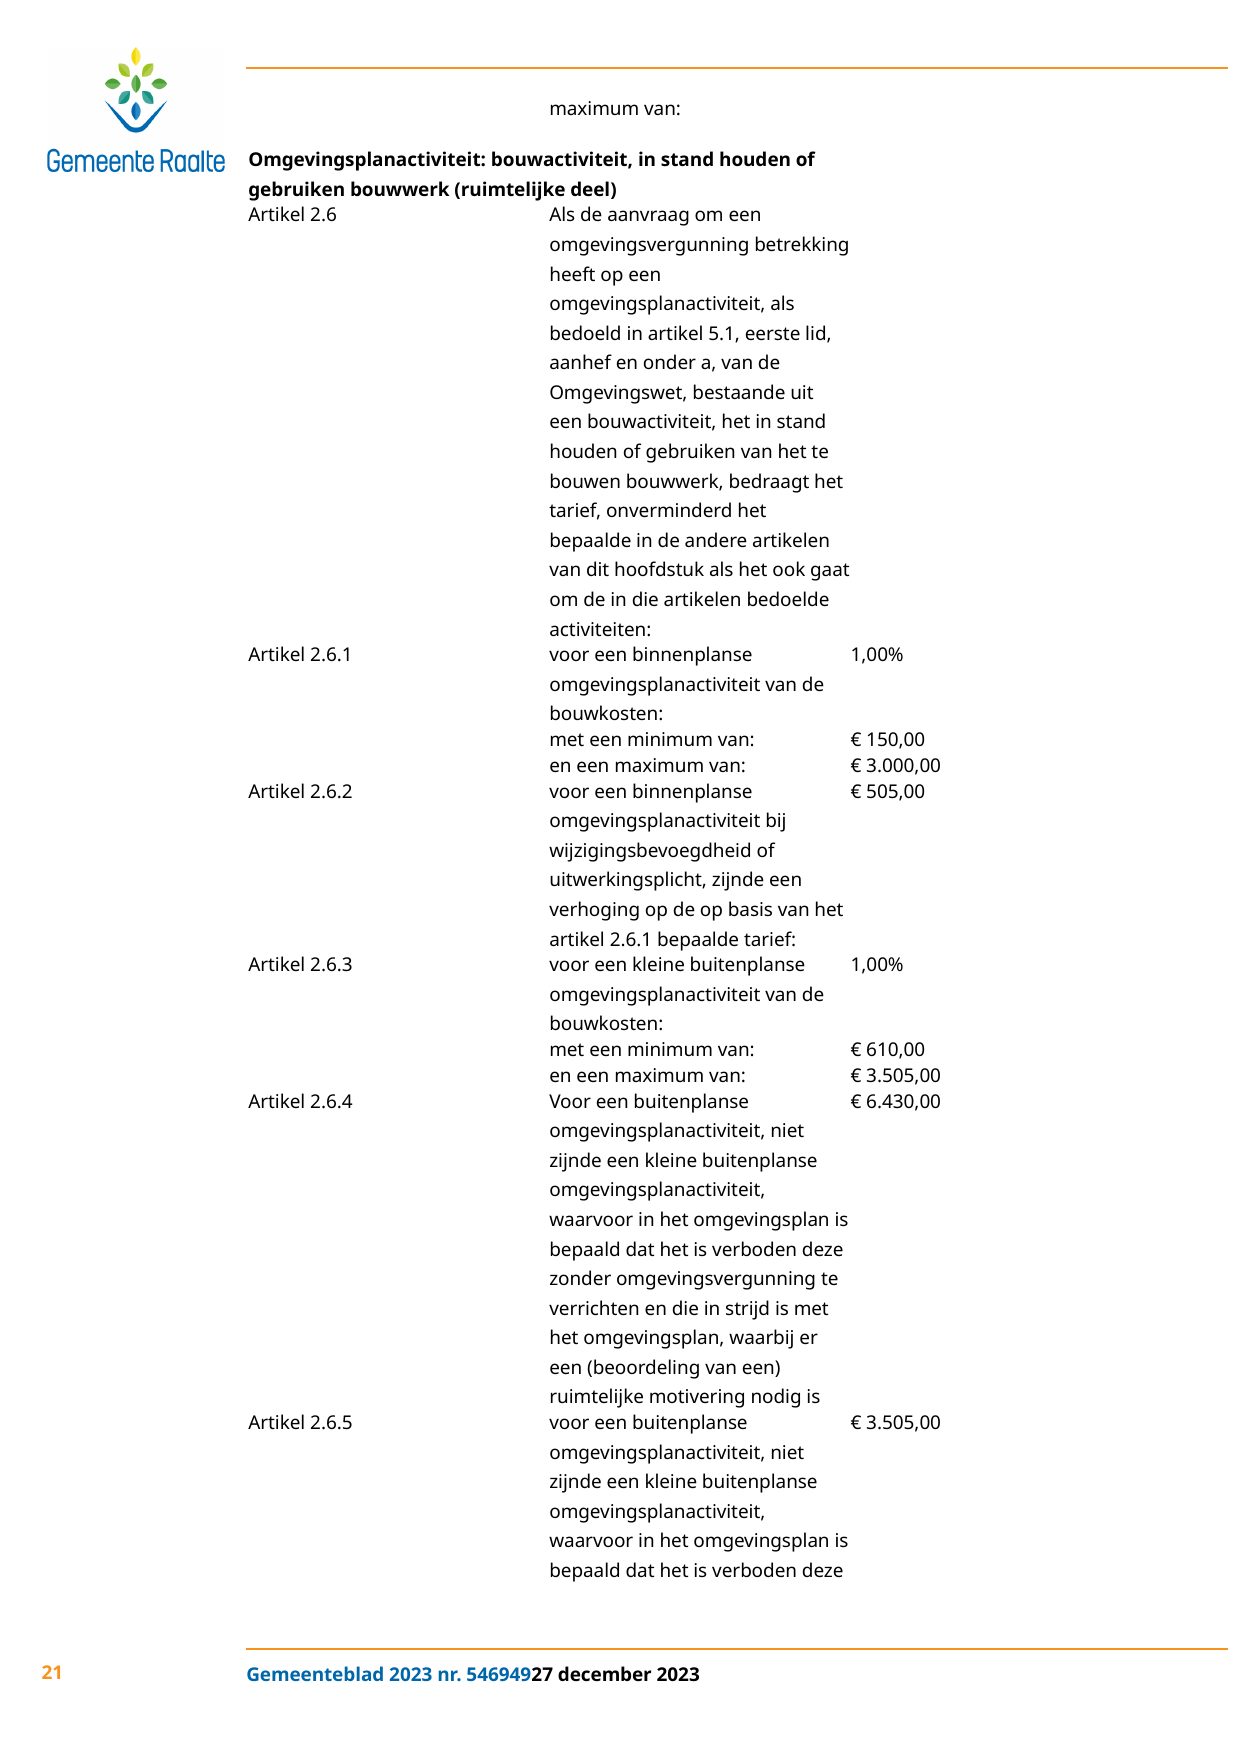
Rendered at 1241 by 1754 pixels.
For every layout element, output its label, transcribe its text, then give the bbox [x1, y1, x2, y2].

table_cell € 3.000,00 [850, 752, 1152, 778]
table_cell [850, 95, 1152, 121]
table_cell Als de aanvraag om een omgevingsvergunning betrekking heeft op een omgevingsplanactiviteit, als bedoeld in artikel 5.1, eerste lid, aanhef en onder a, van de Omgevingswet, bestaande uit een bouwactiviteit, het in stand houden of gebruiken van het te bouwen bouwwerk, bedraagt het tarief, onverminderd het bepaalde in de andere artikelen van dit hoofdstuk als het ook gaat om de in die artikelen bedoelde activiteiten: [549, 202, 850, 641]
table_cell Artikel 2.6.4 [248, 1088, 549, 1409]
table_cell en een maximum van: [549, 1062, 850, 1088]
table_cell maximum van: [549, 95, 850, 121]
table_cell Voor een buitenplanse omgevingsplanactiviteit, niet zijnde een kleine buitenplanse omgevingsplanactiviteit, waarvoor in het omgevingsplan is bepaald dat het is verboden deze zonder omgevingsvergunning te verrichten en die in strijd is met het omgevingsplan, waarbij er een (beoordeling van een) ruimtelijke motivering nodig is [549, 1088, 850, 1409]
table_cell [248, 1036, 549, 1062]
table_cell € 6.430,00 [850, 1088, 1152, 1409]
table_cell en een maximum van: [549, 752, 850, 778]
table_cell met een minimum van: [549, 1036, 850, 1062]
table_cell voor een binnenplanse omgevingsplanactiviteit bij wijzigingsbevoegdheid of uitwerkingsplicht, zijnde een verhoging op de op basis van het artikel 2.6.1 bepaalde tarief: [549, 778, 850, 951]
table_cell met een minimum van: [549, 726, 850, 752]
table_cell 1,00% [850, 951, 1152, 1036]
table_cell 1,00% [850, 641, 1152, 726]
table_cell voor een kleine buitenplanse omgevingsplanactiviteit van de bouwkosten: [549, 951, 850, 1036]
table_cell Omgevingsplanactiviteit: bouwactiviteit, in stand houden of gebruiken bouwwerk (ruimtelijke deel) [248, 146, 850, 202]
table_cell [248, 726, 549, 752]
table_cell [248, 752, 549, 778]
table_cell € 505,00 [850, 778, 1152, 951]
table_cell voor een buitenplanse omgevingsplanactiviteit, niet zijnde een kleine buitenplanse omgevingsplanactiviteit, waarvoor in het omgevingsplan is bepaald dat het is verboden deze [549, 1409, 850, 1583]
table_cell [248, 121, 549, 146]
table_cell [850, 202, 1152, 641]
table_cell € 150,00 [850, 726, 1152, 752]
picture [41, 47, 231, 172]
table_cell [850, 121, 1152, 146]
table_cell voor een binnenplanse omgevingsplanactiviteit van de bouwkosten: [549, 641, 850, 726]
table_cell € 610,00 [850, 1036, 1152, 1062]
table_cell [248, 95, 549, 121]
table_cell [549, 121, 850, 146]
table_cell Artikel 2.6.5 [248, 1409, 549, 1583]
table_cell Artikel 2.6 [248, 202, 549, 641]
table_cell Artikel 2.6.2 [248, 778, 549, 951]
table_cell € 3.505,00 [850, 1409, 1152, 1583]
table_cell Artikel 2.6.3 [248, 951, 549, 1036]
table_cell € 3.505,00 [850, 1062, 1152, 1088]
table_cell [248, 1062, 549, 1088]
table_cell [850, 146, 1152, 202]
table_cell Artikel 2.6.1 [248, 641, 549, 726]
